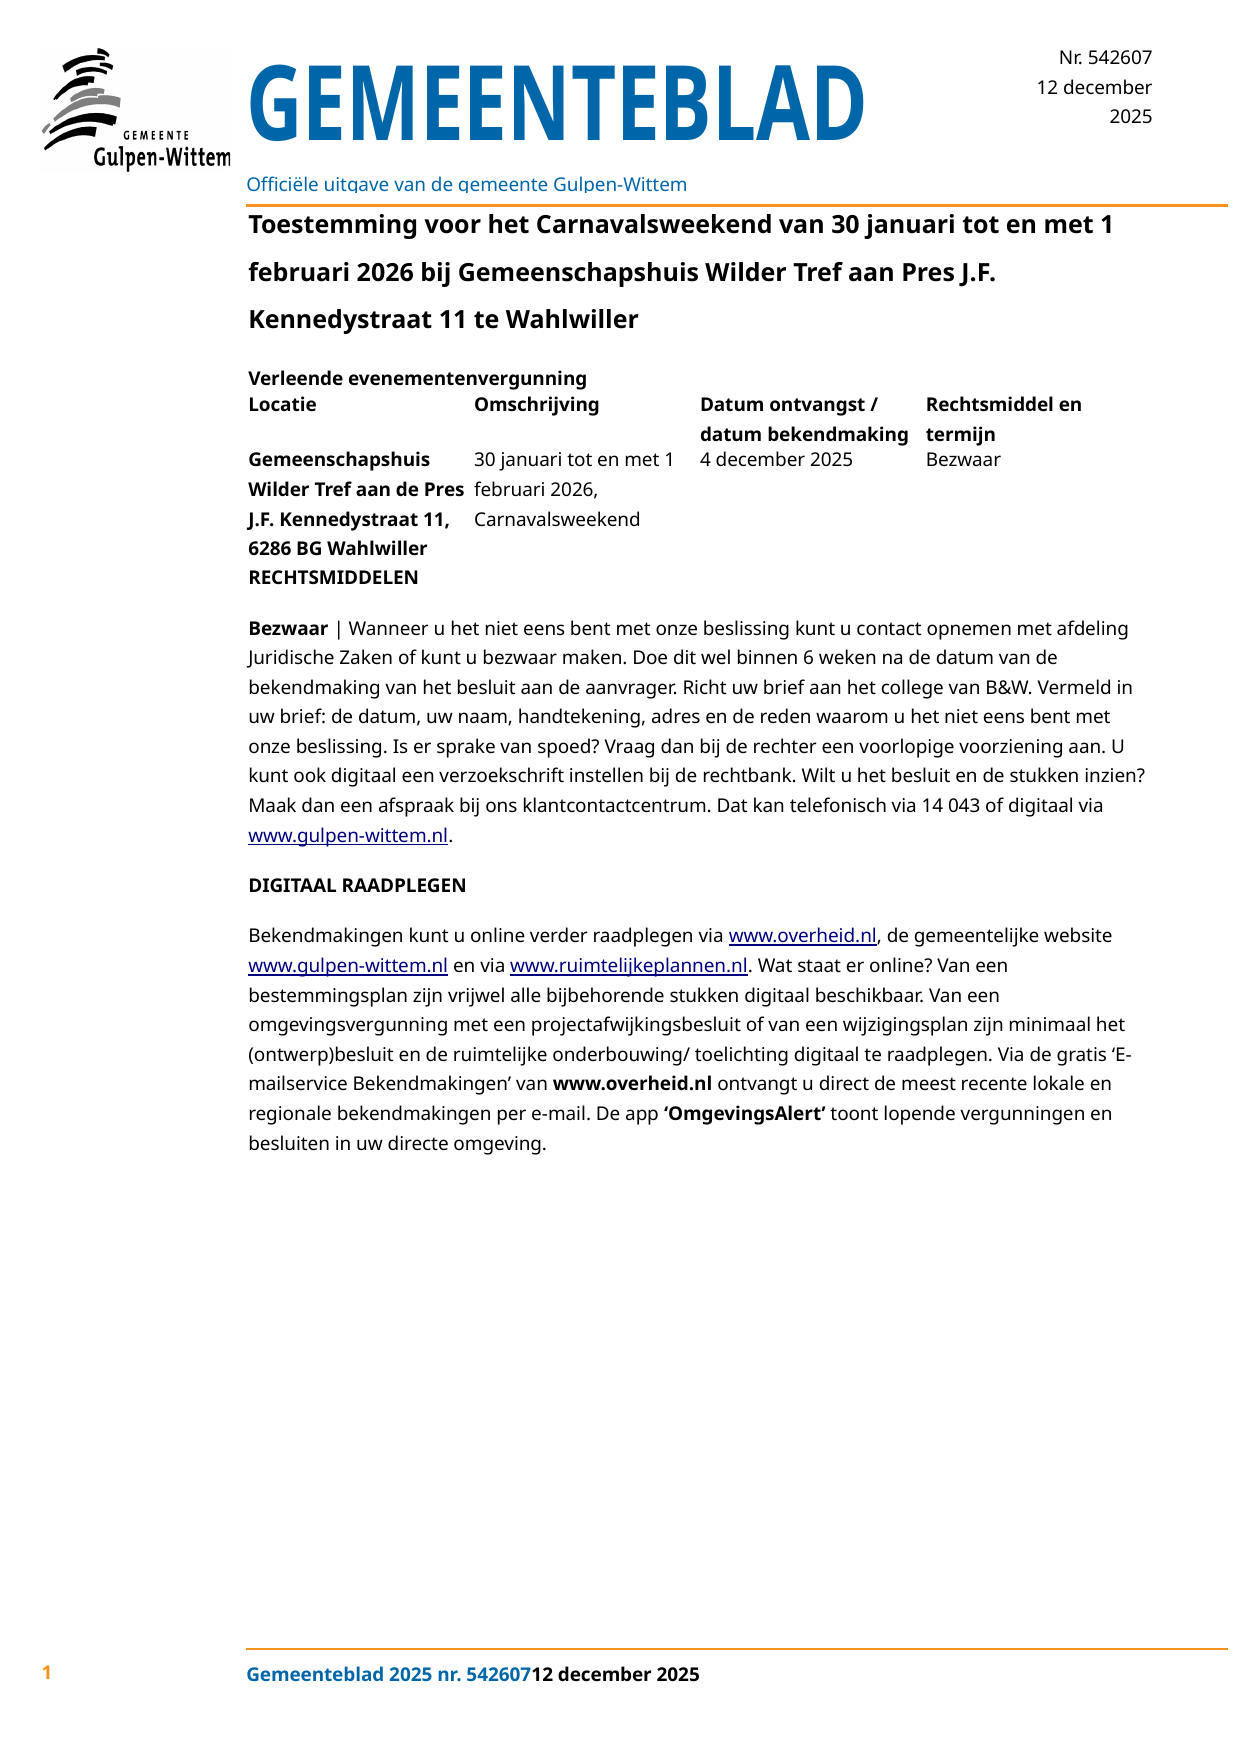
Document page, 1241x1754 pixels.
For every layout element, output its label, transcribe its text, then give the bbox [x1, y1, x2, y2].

table_cell 30 januari tot en met 1 februari 2026, Carnavalsweekend [474, 447, 700, 561]
picture [41, 47, 231, 172]
table_cell Datum ontvangst / datum bekendmaking [700, 391, 926, 447]
text Toestemming voor het Carnavalsweekend van 30 januari tot en met 1 februari 2026 bij Gemeenschapshuis Wilder Tref aan Pres J.F. Kennedystraat 11 te Wahlwiller [248, 207, 1152, 336]
text Bekendmakingen kunt u online verder raadplegen via www.overheid.nl, de gemeentelijke website www.gulpen-wittem.nl en via www.ruimtelijkeplannen.nl. Wat staat er online? Van een bestemmingsplan zijn vrijwel alle bijbehorende stukken digitaal beschikbaar. Van een omgevingsvergunning met een projectafwijkingsbesluit of van een wijzigingsplan zijn minimaal het (ontwerp)besluit en de ruimtelijke onderbouwing/ toelichting digitaal te raadplegen. Via de gratis ‘E-mailservice Bekendmakingen’ van www.overheid.nl ontvangt u direct de meest recente lokale en regionale bekendmakingen per e-mail. De app ‘OmgevingsAlert’ toont lopende vergunningen en besluiten in uw directe omgeving. [248, 923, 1152, 1156]
text DIGITAAL RAADPLEGEN [248, 872, 1152, 898]
table_cell 4 december 2025 [700, 447, 926, 561]
table_cell Omschrijving [474, 391, 700, 447]
text Bezwaar | Wanneer u het niet eens bent met onze beslissing kunt u contact opnemen met afdeling Juridische Zaken of kunt u bezwaar maken. Doe dit wel binnen 6 weken na de datum van de bekendmaking van het besluit aan de aanvrager. Richt uw brief aan het college van B&W. Vermeld in uw brief: de datum, uw naam, handtekening, adres en de reden waarom u het niet eens bent met onze beslissing. Is er sprake van spoed? Vraag dan bij de rechter een voorlopige voorziening aan. U kunt ook digitaal een verzoekschrift instellen bij de rechtbank. Wilt u het besluit en de stukken inzien? Maak dan een afspraak bij ons klantcontactcentrum. Dat kan telefonisch via 14 043 of digitaal via www.gulpen-wittem.nl. [248, 615, 1152, 848]
table_cell Rechtsmiddel en termijn [926, 391, 1152, 447]
table_header Verleende evenementenvergunning [248, 366, 1152, 391]
table_cell Gemeenschapshuis Wilder Tref aan de Pres J.F. Kennedystraat 11, 6286 BG Wahlwiller [248, 447, 474, 561]
table_cell Bezwaar [926, 447, 1152, 561]
text RECHTSMIDDELEN [248, 564, 1152, 590]
table_cell Locatie [248, 391, 474, 447]
